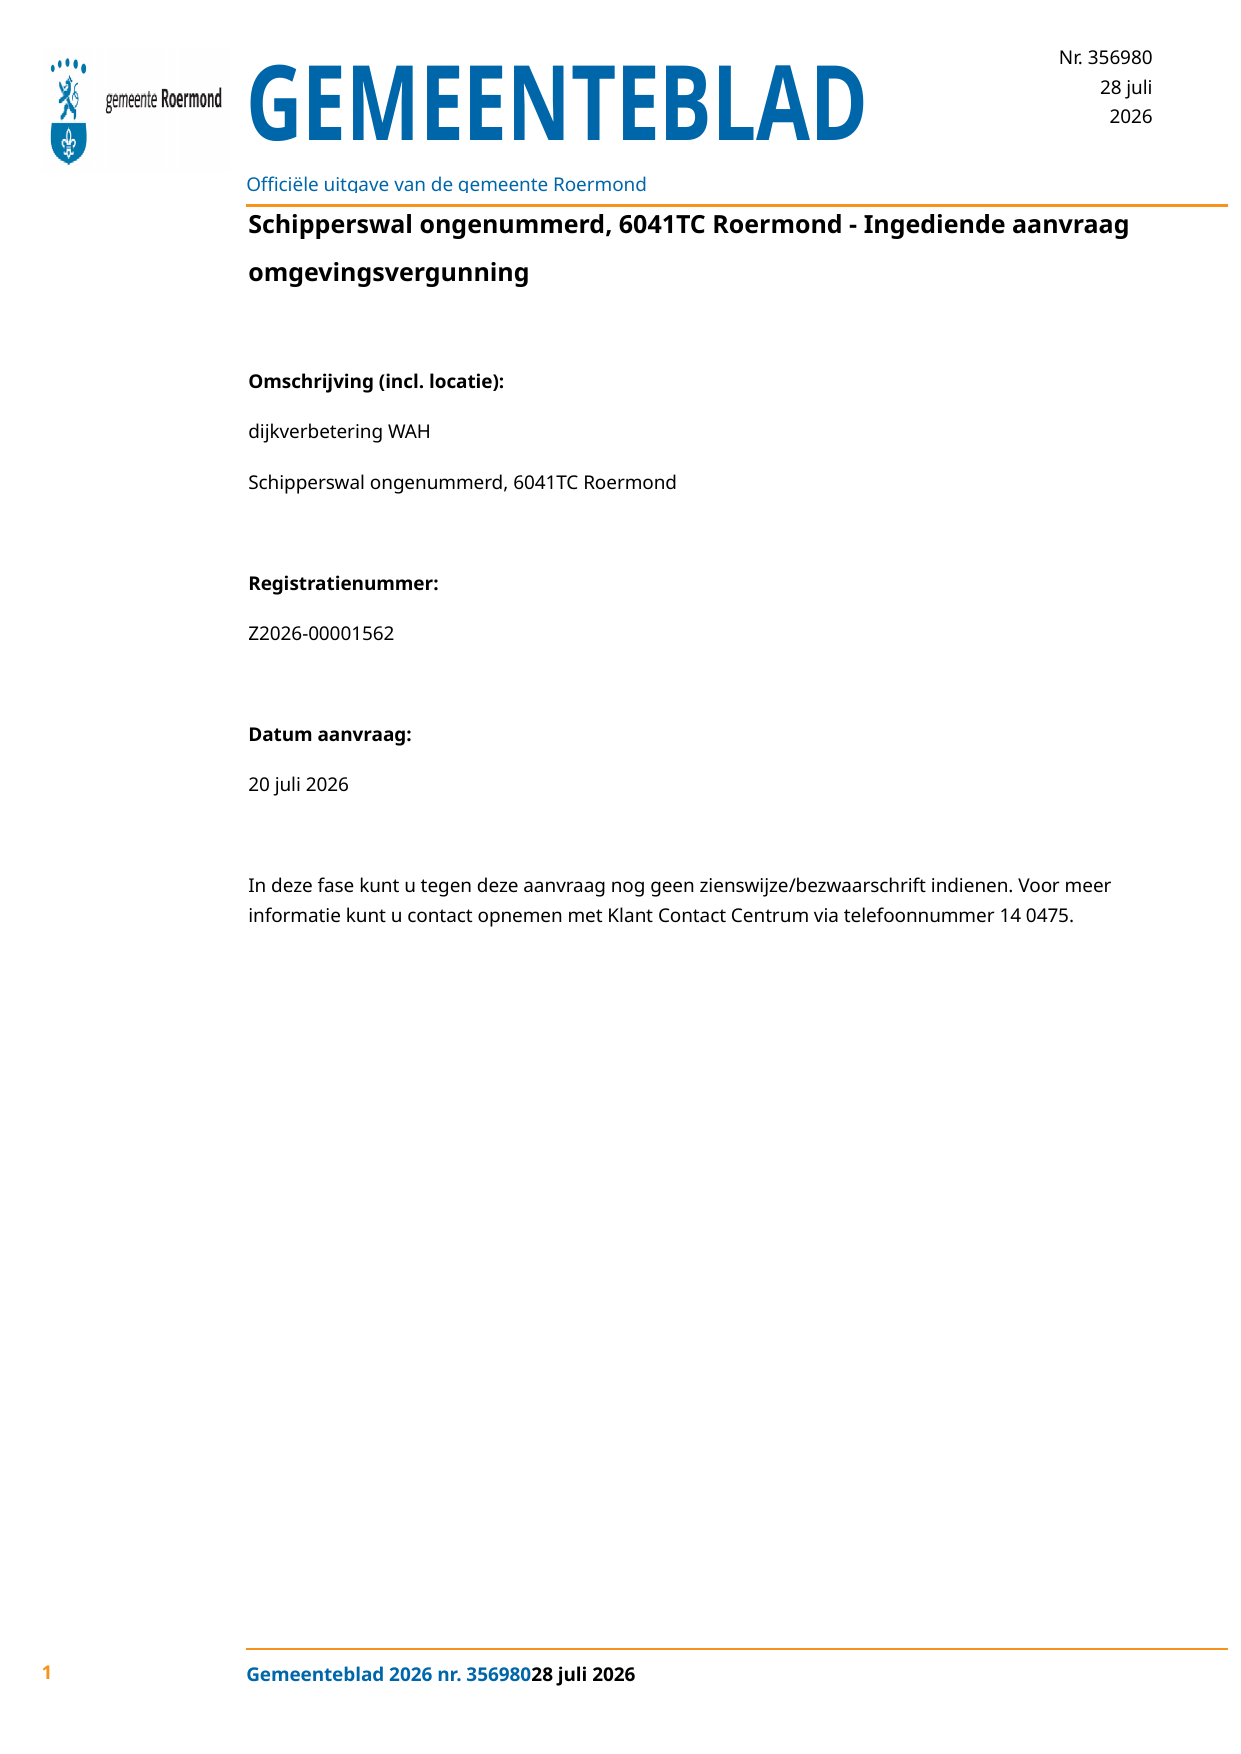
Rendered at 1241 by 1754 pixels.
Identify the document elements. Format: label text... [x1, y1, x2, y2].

text dijkverbetering WAH [248, 419, 1152, 444]
text Z2026-00001562 [248, 620, 1152, 646]
text Schipperswal ongenummerd, 6041TC Roermond - Ingediende aanvraag omgevingsvergunning [248, 207, 1152, 288]
picture [41, 47, 231, 172]
text In deze fase kunt u tegen deze aanvraag nog geen zienswijze/bezwaarschrift indienen. Voor meer informatie kunt u contact opnemen met Klant Contact Centrum via telefoonnummer 14 0475. [248, 872, 1152, 928]
text Omschrijving (incl. locatie): [248, 368, 1152, 394]
text 20 juli 2026 [248, 772, 1152, 797]
text Schipperswal ongenummerd, 6041TC Roermond [248, 469, 1152, 495]
text Registratienummer: [248, 570, 1152, 596]
text Datum aanvraag: [248, 721, 1152, 747]
